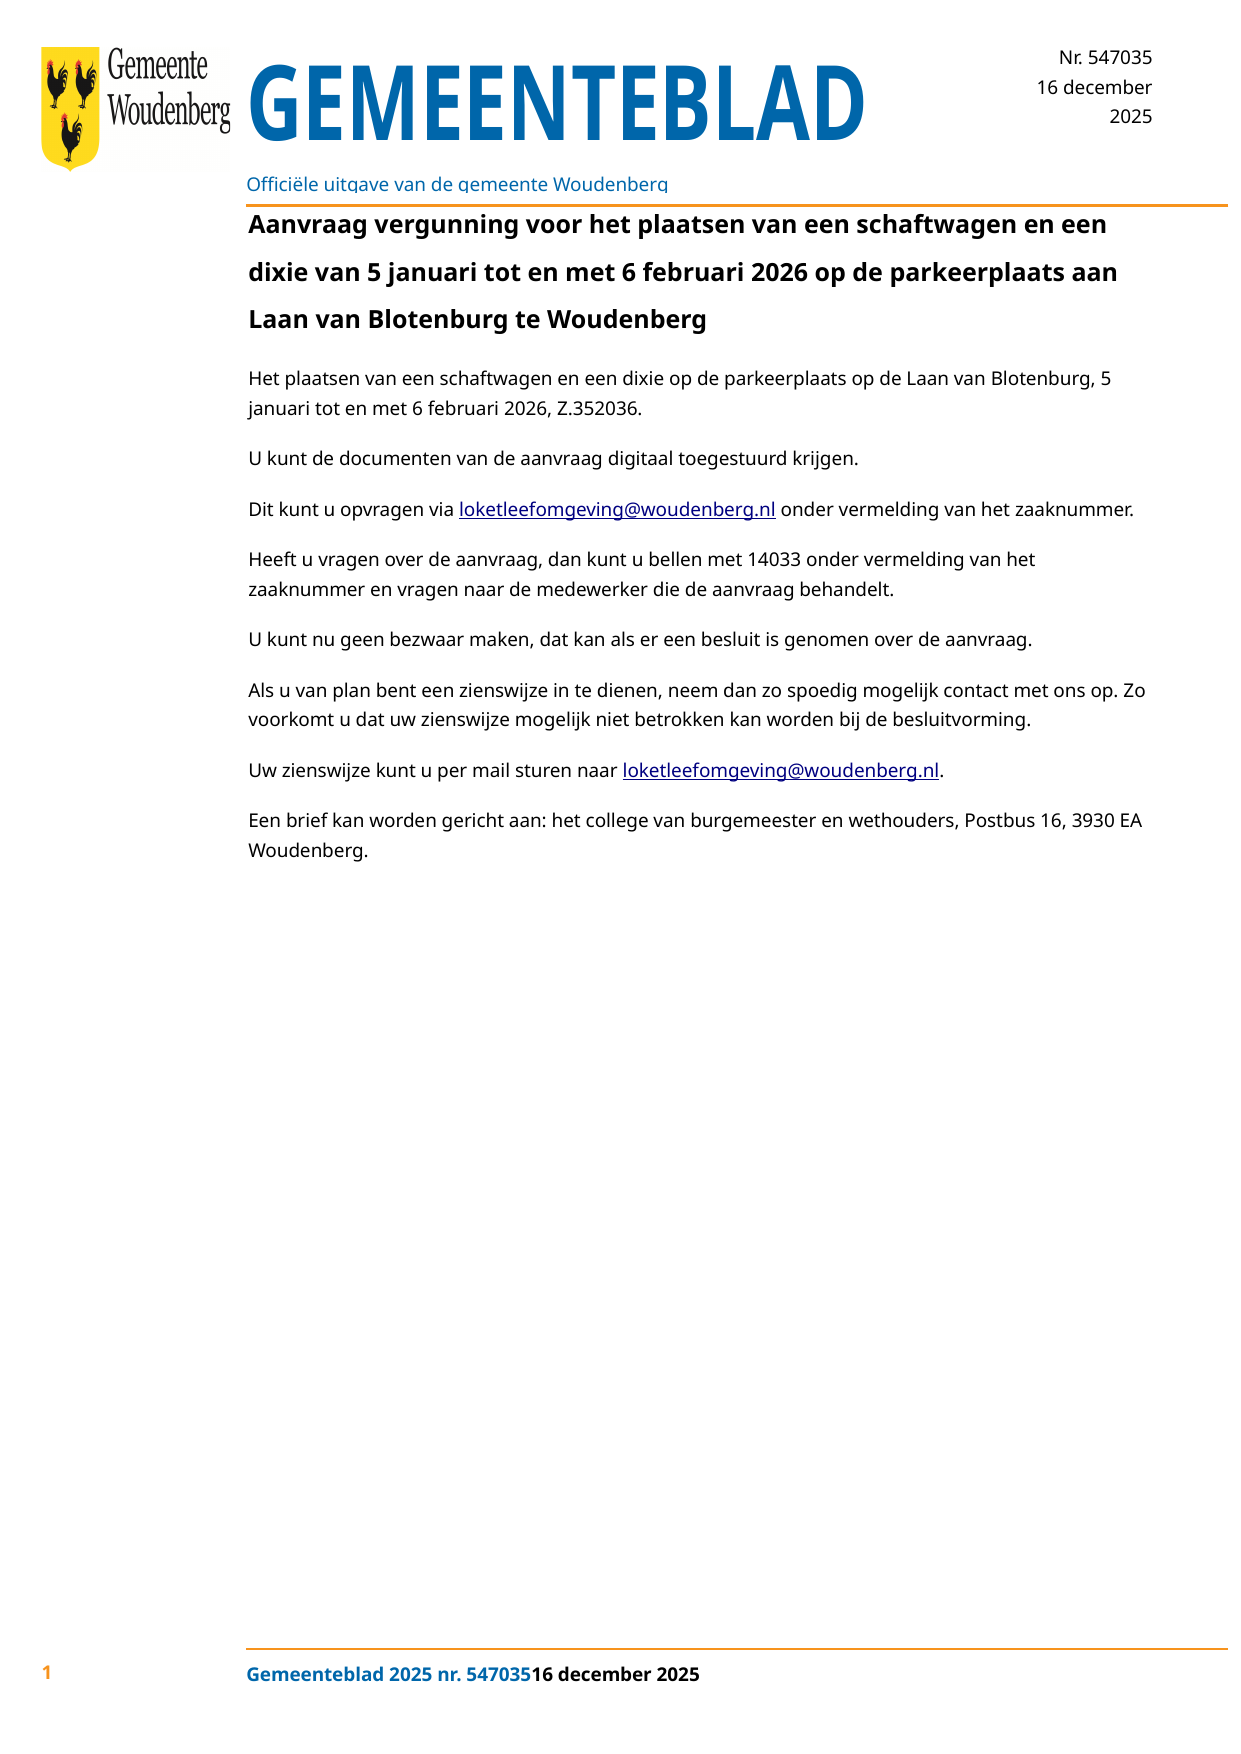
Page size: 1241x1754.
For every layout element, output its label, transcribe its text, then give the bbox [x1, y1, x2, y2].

text Uw zienswijze kunt u per mail sturen naar loketleefomgeving@woudenberg.nl. [248, 757, 1152, 782]
text Als u van plan bent een zienswijze in te dienen, neem dan zo spoedig mogelijk contact met ons op. Zo voorkomt u dat uw zienswijze mogelijk niet betrokken kan worden bij de besluitvorming. [248, 677, 1152, 732]
text U kunt nu geen bezwaar maken, dat kan als er een besluit is genomen over de aanvraag. [248, 626, 1152, 652]
picture [41, 47, 231, 172]
text Een brief kan worden gericht aan: het college van burgemeester en wethouders, Postbus 16, 3930 EA Woudenberg. [248, 807, 1152, 862]
text Heeft u vragen over de aanvraag, dan kunt u bellen met 14033 onder vermelding van het zaaknummer en vragen naar de medewerker die de aanvraag behandelt. [248, 546, 1152, 602]
text U kunt de documenten van de aanvraag digitaal toegestuurd krijgen. [248, 446, 1152, 471]
text Dit kunt u opvragen via loketleefomgeving@woudenberg.nl onder vermelding van het zaaknummer. [248, 496, 1152, 522]
text Het plaatsen van een schaftwagen en een dixie op de parkeerplaats op de Laan van Blotenburg, 5 januari tot en met 6 februari 2026, Z.352036. [248, 366, 1152, 421]
text Aanvraag vergunning voor het plaatsen van een schaftwagen en een dixie van 5 januari tot en met 6 februari 2026 op de parkeerplaats aan Laan van Blotenburg te Woudenberg [248, 207, 1152, 336]
